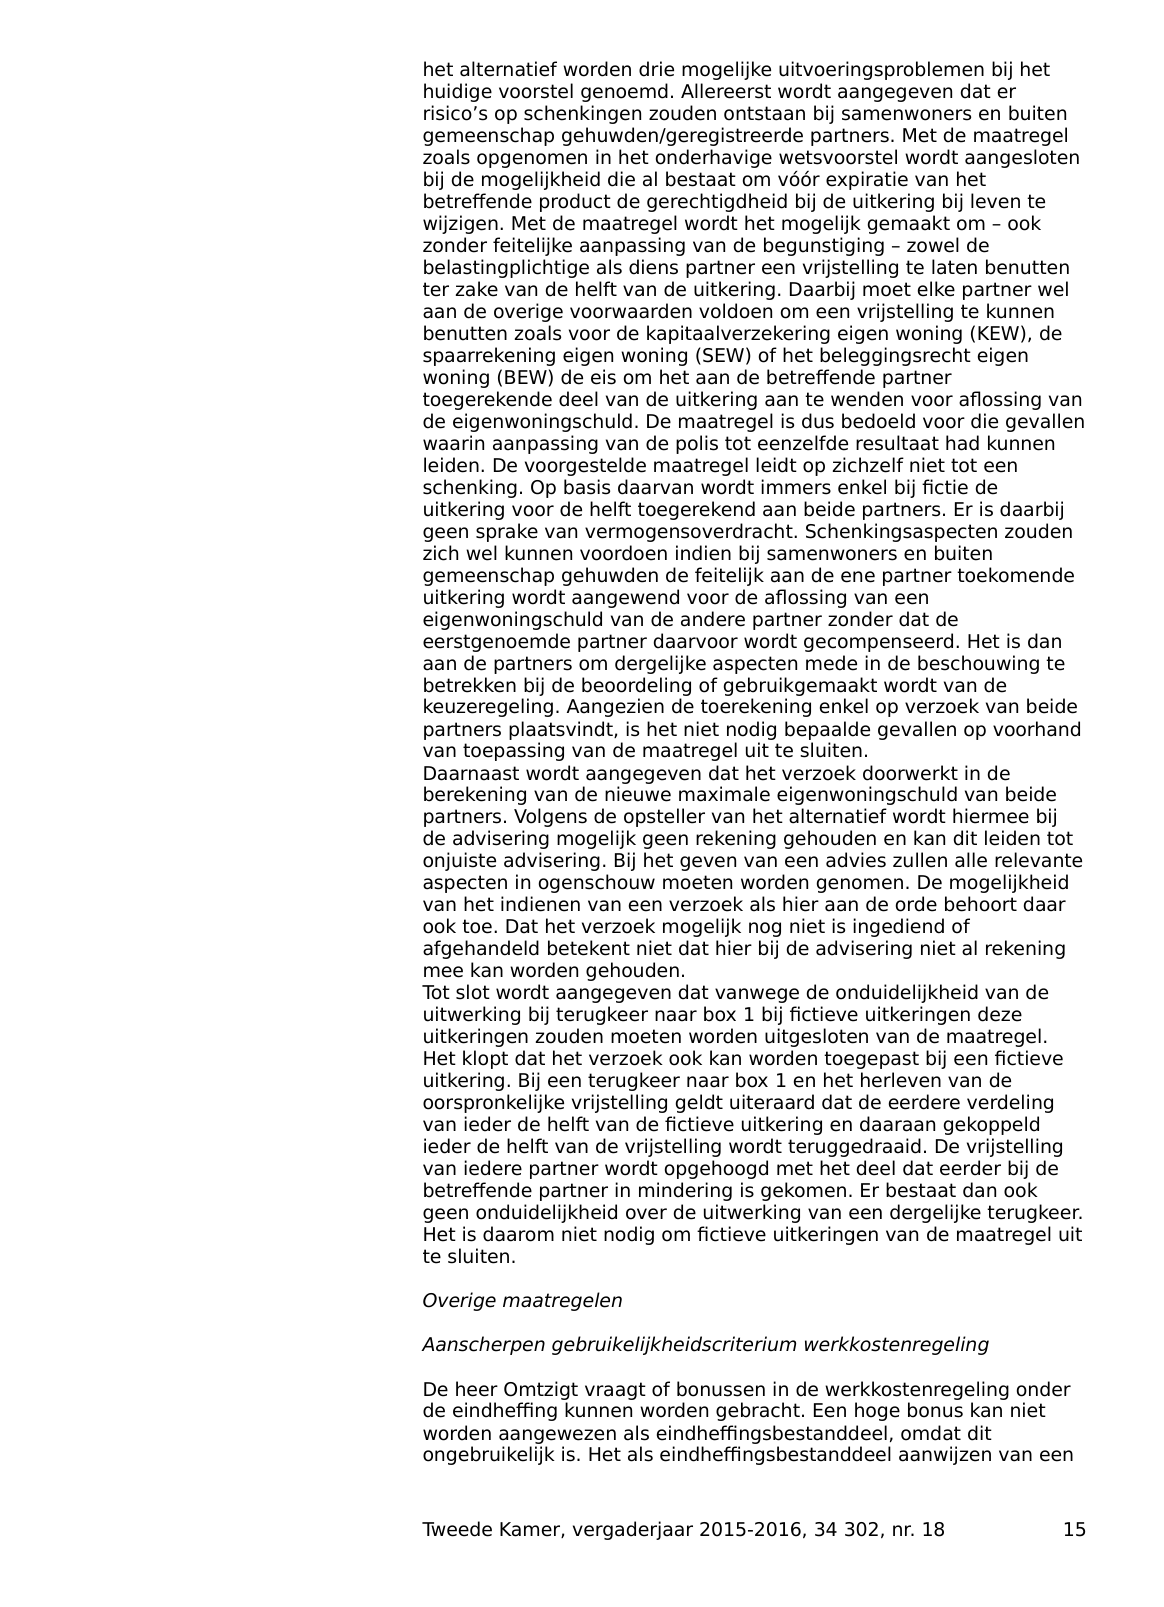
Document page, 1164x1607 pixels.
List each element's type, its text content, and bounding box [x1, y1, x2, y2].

text Daarnaast wordt aangegeven dat het verzoek doorwerkt in de berekening van de nieuwe maximale eigenwoningschuld van beide partners. Volgens de opsteller van het alternatief wordt hiermee bij de advisering mogelijk geen rekening gehouden en kan dit leiden tot onjuiste advisering. Bij het geven van een advies zullen alle relevante aspecten in ogenschouw moeten worden genomen. De mogelijkheid van het indienen van een verzoek als hier aan de orde behoort daar ook toe. Dat het verzoek mogelijk nog niet is ingediend of afgehandeld betekent niet dat hier bij de advisering niet al rekening mee kan worden gehouden. [422, 762, 1087, 982]
text Tot slot wordt aangegeven dat vanwege de onduidelijkheid van de uitwerking bij terugkeer naar box 1 bij fictieve uitkeringen deze uitkeringen zouden moeten worden uitgesloten van de maatregel. Het klopt dat het verzoek ook kan worden toegepast bij een fictieve uitkering. Bij een terugkeer naar box 1 en het herleven van de oorspronkelijke vrijstelling geldt uiteraard dat de eerdere verdeling van ieder de helft van de fictieve uitkering en daaraan gekoppeld ieder de helft van de vrijstelling wordt teruggedraaid. De vrijstelling van iedere partner wordt opgehoogd met het deel dat eerder bij de betreffende partner in mindering is gekomen. Er bestaat dan ook geen onduidelijkheid over de uitwerking van een dergelijke terugkeer. Het is daarom niet nodig om fictieve uitkeringen van de maatregel uit te sluiten. [422, 982, 1087, 1268]
subtitle Aanscherpen gebruikelijkheidscriterium werkkostenregeling [422, 1334, 1087, 1356]
text De heer Omtzigt vraagt of bonussen in de werkkostenregeling onder de eindheffing kunnen worden gebracht. Een hoge bonus kan niet worden aangewezen als eindheffingsbestanddeel, omdat dit ongebruikelijk is. Het als eindheffingsbestanddeel aanwijzen van een [422, 1378, 1087, 1466]
text het alternatief worden drie mogelijke uitvoeringsproblemen bij het huidige voorstel genoemd. Allereerst wordt aangegeven dat er risico’s op schenkingen zouden ontstaan bij samenwoners en buiten gemeenschap gehuwden/geregistreerde partners. Met de maatregel zoals opgenomen in het onderhavige wetsvoorstel wordt aangesloten bij de mogelijkheid die al bestaat om vóór expiratie van het betreffende product de gerechtigdheid bij de uitkering bij leven te wijzigen. Met de maatregel wordt het mogelijk gemaakt om – ook zonder feitelijke aanpassing van de begunstiging – zowel de belastingplichtige als diens partner een vrijstelling te laten benutten ter zake van de helft van de uitkering. Daarbij moet elke partner wel aan de overige voorwaarden voldoen om een vrijstelling te kunnen benutten zoals voor de kapitaalverzekering eigen woning (KEW), de spaarrekening eigen woning (SEW) of het beleggingsrecht eigen woning (BEW) de eis om het aan de betreffende partner toegerekende deel van de uitkering aan te wenden voor aflossing van de eigenwoningschuld. De maatregel is dus bedoeld voor die gevallen waarin aanpassing van de polis tot eenzelfde resultaat had kunnen leiden. De voorgestelde maatregel leidt op zichzelf niet tot een schenking. Op basis daarvan wordt immers enkel bij fictie de uitkering voor de helft toegerekend aan beide partners. Er is daarbij geen sprake van vermogensoverdracht. Schenkingsaspecten zouden zich wel kunnen voordoen indien bij samenwoners en buiten gemeenschap gehuwden de feitelijk aan de ene partner toekomende uitkering wordt aangewend voor de aflossing van een eigenwoningschuld van de andere partner zonder dat de eerstgenoemde partner daarvoor wordt gecompenseerd. Het is dan aan de partners om dergelijke aspecten mede in de beschouwing te betrekken bij de beoordeling of gebruikgemaakt wordt van de keuzeregeling. Aangezien de toerekening enkel op verzoek van beide partners plaatsvindt, is het niet nodig bepaalde gevallen op voorhand van toepassing van de maatregel uit te sluiten. [422, 59, 1087, 762]
subtitle Overige maatregelen [422, 1290, 1087, 1312]
